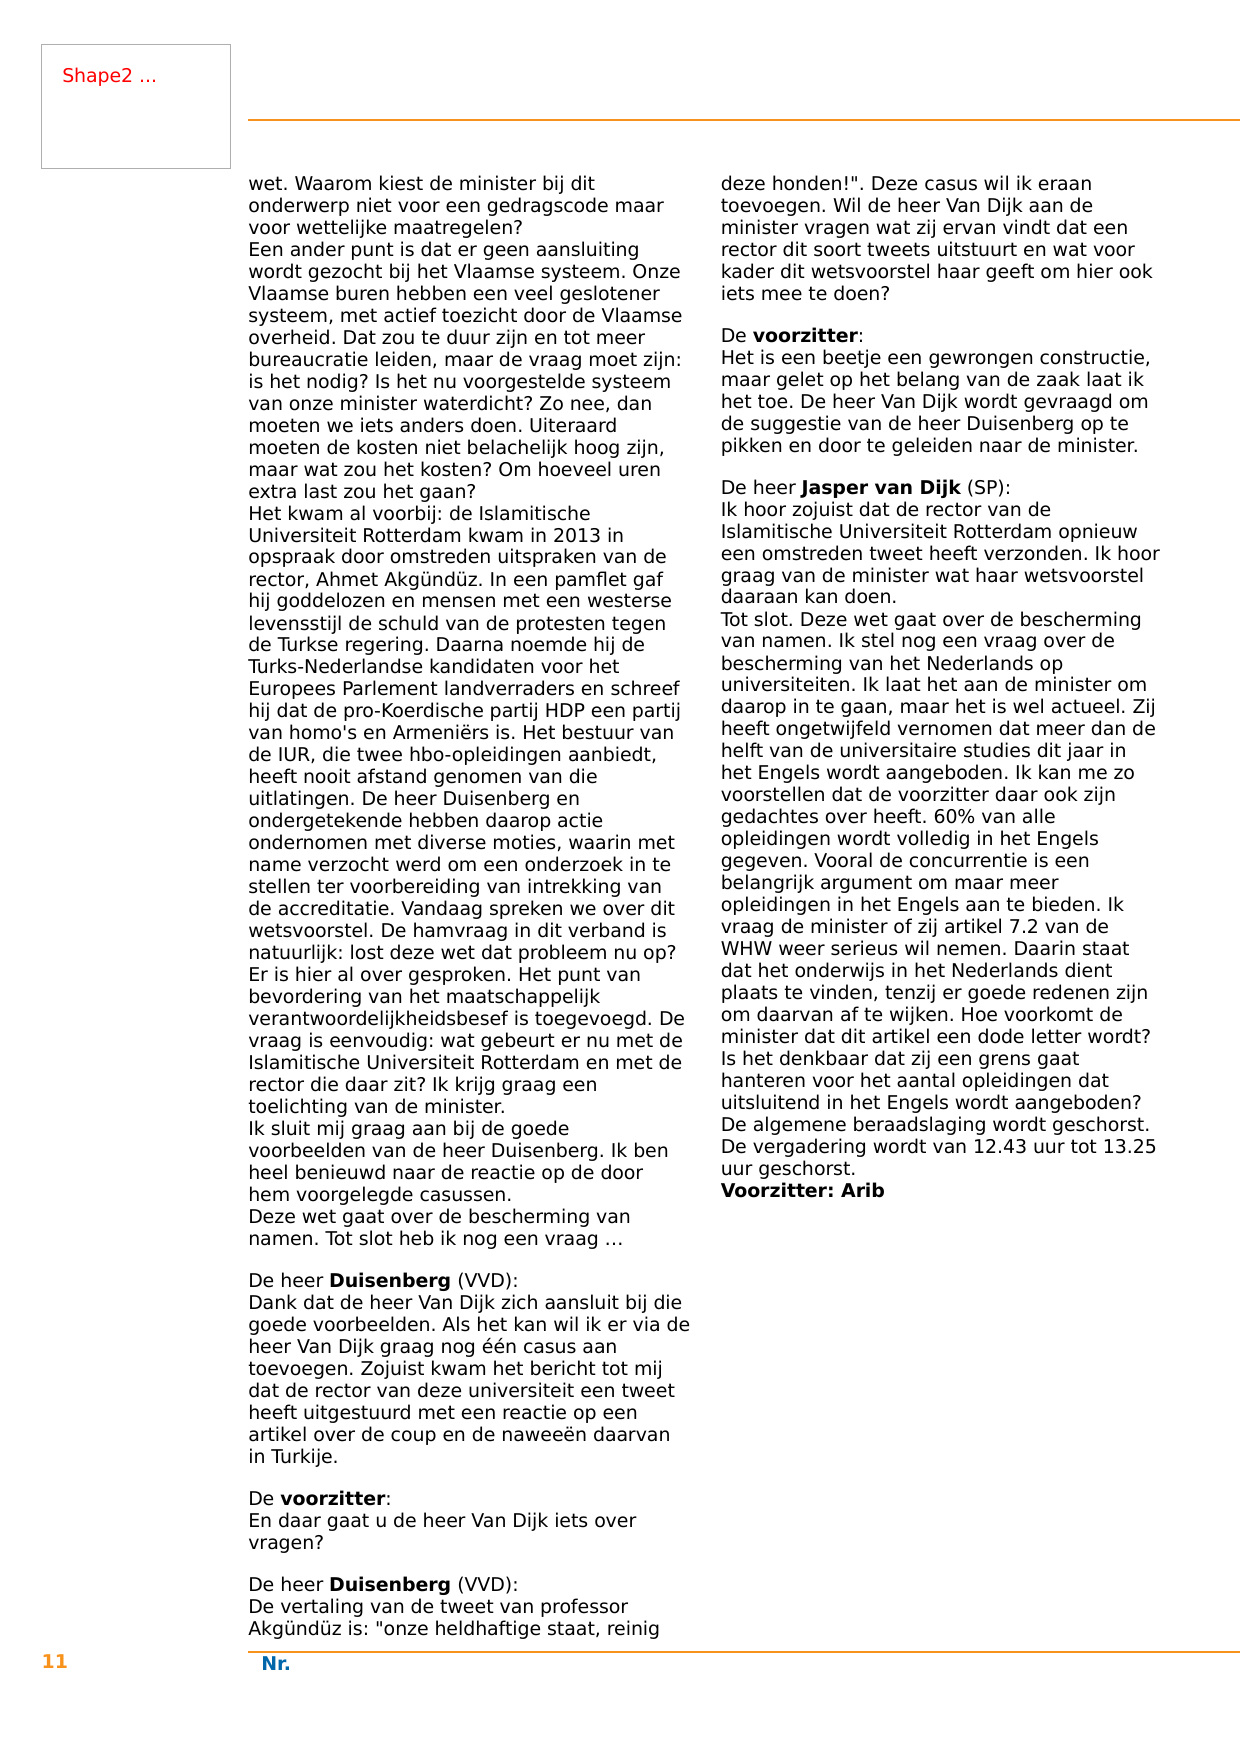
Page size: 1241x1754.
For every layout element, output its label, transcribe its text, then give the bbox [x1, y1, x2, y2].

text De algemene beraadslaging wordt geschorst. [721, 1114, 1163, 1136]
text Voorzitter: Arib [721, 1180, 1163, 1202]
text Ik sluit mij graag aan bij de goede voorbeelden van de heer Duisenberg. Ik ben heel benieuwd naar de reactie op de door hem voorgelegde casussen. [248, 1118, 691, 1206]
text De voorzitter: [721, 325, 1163, 347]
text wet. Waarom kiest de minister bij dit onderwerp niet voor een gedragscode maar voor wettelijke maatregelen? [248, 173, 691, 239]
text Deze wet gaat over de bescherming van namen. Tot slot heb ik nog een vraag … [248, 1206, 691, 1250]
text De heer Duisenberg (VVD): [248, 1573, 691, 1596]
text Het is een beetje een gewrongen constructie, maar gelet op het belang van de zaak laat ik het toe. De heer Van Dijk wordt gevraagd om de suggestie van de heer Duisenberg op te pikken en door te geleiden naar de minister. [721, 347, 1163, 457]
text De heer Duisenberg (VVD): [248, 1270, 691, 1292]
text Het kwam al voorbij: de Islamitische Universiteit Rotterdam kwam in 2013 in opspraak door omstreden uitspraken van de rector, Ahmet Akgündüz. In een pamflet gaf hij goddelozen en mensen met een westerse levensstijl de schuld van de protesten tegen de Turkse regering. Daarna noemde hij de Turks-Nederlandse kandidaten voor het Europees Parlement landverraders en schreef hij dat de pro-Koerdische partij HDP een partij van homo's en Armeniërs is. Het bestuur van de IUR, die twee hbo-opleidingen aanbiedt, heeft nooit afstand genomen van die uitlatingen. De heer Duisenberg en ondergetekende hebben daarop actie ondernomen met diverse moties, waarin met name verzocht werd om een onderzoek in te stellen ter voorbereiding van intrekking van de accreditatie. Vandaag spreken we over dit wetsvoorstel. De hamvraag in dit verband is natuurlijk: lost deze wet dat probleem nu op? Er is hier al over gesproken. Het punt van bevordering van het maatschappelijk verantwoordelijkheidsbesef is toegevoegd. De vraag is eenvoudig: wat gebeurt er nu met de Islamitische Universiteit Rotterdam en met de rector die daar zit? Ik krijg graag een toelichting van de minister. [248, 502, 691, 1118]
text Ik hoor zojuist dat de rector van de Islamitische Universiteit Rotterdam opnieuw een omstreden tweet heeft verzonden. Ik hoor graag van de minister wat haar wetsvoorstel daaraan kan doen. [721, 498, 1163, 608]
text De heer Jasper van Dijk (SP): [721, 477, 1163, 498]
text Een ander punt is dat er geen aansluiting wordt gezocht bij het Vlaamse systeem. Onze Vlaamse buren hebben een veel geslotener systeem, met actief toezicht door de Vlaamse overheid. Dat zou te duur zijn en tot meer bureaucratie leiden, maar de vraag moet zijn: is het nodig? Is het nu voorgestelde systeem van onze minister waterdicht? Zo nee, dan moeten we iets anders doen. Uiteraard moeten de kosten niet belachelijk hoog zijn, maar wat zou het kosten? Om hoeveel uren extra last zou het gaan? [248, 239, 691, 502]
text Tot slot. Deze wet gaat over de bescherming van namen. Ik stel nog een vraag over de bescherming van het Nederlands op universiteiten. Ik laat het aan de minister om daarop in te gaan, maar het is wel actueel. Zij heeft ongetwijfeld vernomen dat meer dan de helft van de universitaire studies dit jaar in het Engels wordt aangeboden. Ik kan me zo voorstellen dat de voorzitter daar ook zijn gedachtes over heeft. 60% van alle opleidingen wordt volledig in het Engels gegeven. Vooral de concurrentie is een belangrijk argument om maar meer opleidingen in het Engels aan te bieden. Ik vraag de minister of zij artikel 7.2 van de WHW weer serieus wil nemen. Daarin staat dat het onderwijs in het Nederlands dient plaats te vinden, tenzij er goede redenen zijn om daarvan af te wijken. Hoe voorkomt de minister dat dit artikel een dode letter wordt? Is het denkbaar dat zij een grens gaat hanteren voor het aantal opleidingen dat uitsluitend in het Engels wordt aangeboden? [721, 608, 1163, 1114]
text Dank dat de heer Van Dijk zich aansluit bij die goede voorbeelden. Als het kan wil ik er via de heer Van Dijk graag nog één casus aan toevoegen. Zojuist kwam het bericht tot mij dat de rector van deze universiteit een tweet heeft uitgestuurd met een reactie op een artikel over de coup en de naweeën daarvan in Turkije. [248, 1292, 691, 1468]
text De vergadering wordt van 12.43 uur tot 13.25 uur geschorst. [721, 1136, 1163, 1180]
text deze honden!". Deze casus wil ik eraan toevoegen. Wil de heer Van Dijk aan de minister vragen wat zij ervan vindt dat een rector dit soort tweets uitstuurt en wat voor kader dit wetsvoorstel haar geeft om hier ook iets mee te doen? [721, 173, 1163, 305]
text En daar gaat u de heer Van Dijk iets over vragen? [248, 1509, 691, 1553]
text De vertaling van de tweet van professor Akgündüz is: "onze heldhaftige staat, reinig [248, 1596, 691, 1639]
text De voorzitter: [248, 1488, 691, 1509]
